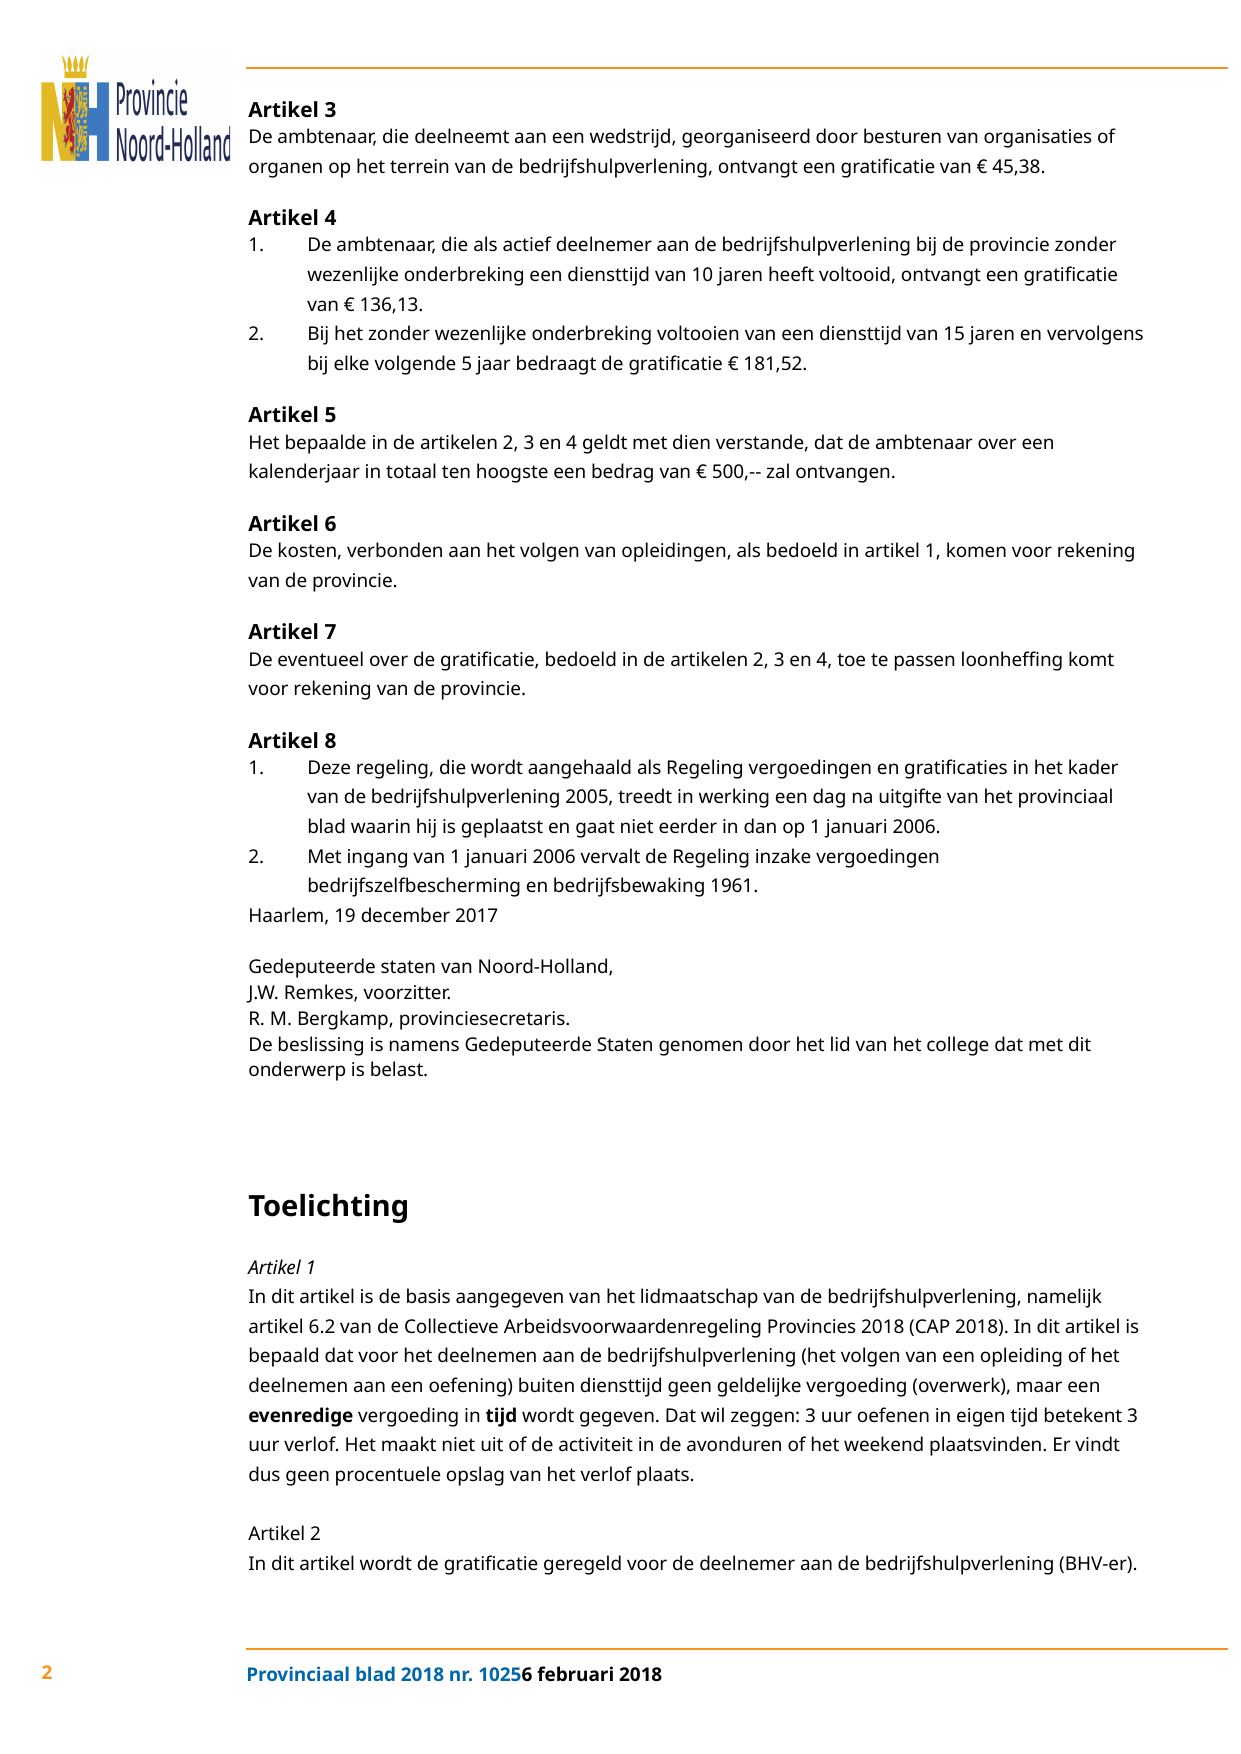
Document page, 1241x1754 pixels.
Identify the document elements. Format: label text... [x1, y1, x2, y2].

text R. M. Bergkamp, provinciesecretaris. [248, 1005, 1152, 1031]
text In dit artikel is de basis aangegeven van het lidmaatschap van de bedrijfshulpverlening, namelijk artikel 6.2 van de Collectieve Arbeidsvoorwaardenregeling Provincies 2018 (CAP 2018). In dit artikel is bepaald dat voor het deelnemen aan de bedrijfshulpverlening (het volgen van een opleiding of het deelnemen aan een oefening) buiten diensttijd geen geldelijke vergoeding (overwerk), maar een evenredige vergoeding in tijd wordt gegeven. Dat wil zeggen: 3 uur oefenen in eigen tijd betekent 3 uur verlof. Het maakt niet uit of de activiteit in de avonduren of het weekend plaatsvinden. Er vindt dus geen procentuele opslag van het verlof plaats. [248, 1283, 1152, 1487]
text Haarlem, 19 december 2017 [248, 902, 1152, 928]
text Gedeputeerde staten van Noord-Holland, [248, 953, 1152, 979]
list De ambtenaar, die als actief deelnemer aan de bedrijfshulpverlening bij de provincie zonder wezenlijke onderbreking een diensttijd van 10 jaren heeft voltooid, ontvangt een gratificatie van € 136,13. [248, 232, 1152, 317]
text Het bepaalde in de artikelen 2, 3 en 4 geldt met dien verstande, dat de ambtenaar over een kalenderjaar in totaal ten hoogste een bedrag van € 500,-- zal ontvangen. [248, 429, 1152, 484]
text Artikel 8 [248, 726, 1152, 754]
text De eventueel over de gratificatie, bedoeld in de artikelen 2, 3 en 4, toe te passen loonheffing komt voor rekening van de provincie. [248, 646, 1152, 701]
text Artikel 2 [248, 1520, 1152, 1546]
text Artikel 4 [248, 203, 1152, 232]
text De ambtenaar, die deelneemt aan een wedstrijd, georganiseerd door besturen van organisaties of organen op het terrein van de bedrijfshulpverlening, ontvangt een gratificatie van € 45,38. [248, 123, 1152, 178]
text Artikel 6 [248, 509, 1152, 537]
picture [41, 47, 231, 172]
text J.W. Remkes, voorzitter. [248, 979, 1152, 1005]
text De beslissing is namens Gedeputeerde Staten genomen door het lid van het college dat met dit onderwerp is belast. [248, 1031, 1152, 1082]
list Bij het zonder wezenlijke onderbreking voltooien van een diensttijd van 15 jaren en vervolgens bij elke volgende 5 jaar bedraagt de gratificatie € 181,52. [248, 320, 1152, 376]
text Artikel 3 [248, 95, 1152, 123]
text Artikel 7 [248, 617, 1152, 646]
text In dit artikel wordt de gratificatie geregeld voor de deelnemer aan de bedrijfshulpverlening (BHV-er). [248, 1550, 1152, 1576]
list Met ingang van 1 januari 2006 vervalt de Regeling inzake vergoedingen bedrijfszelfbescherming en bedrijfsbewaking 1961. [248, 843, 1152, 898]
text Toelichting [248, 1185, 1152, 1225]
text De kosten, verbonden aan het volgen van opleidingen, als bedoeld in artikel 1, komen voor rekening van de provincie. [248, 537, 1152, 593]
list Deze regeling, die wordt aangehaald als Regeling vergoedingen en gratificaties in het kader van de bedrijfshulpverlening 2005, treedt in werking een dag na uitgifte van het provinciaal blad waarin hij is geplaatst en gaat niet eerder in dan op 1 januari 2006. [248, 754, 1152, 839]
text Artikel 1 [248, 1254, 1152, 1280]
text Artikel 5 [248, 400, 1152, 429]
